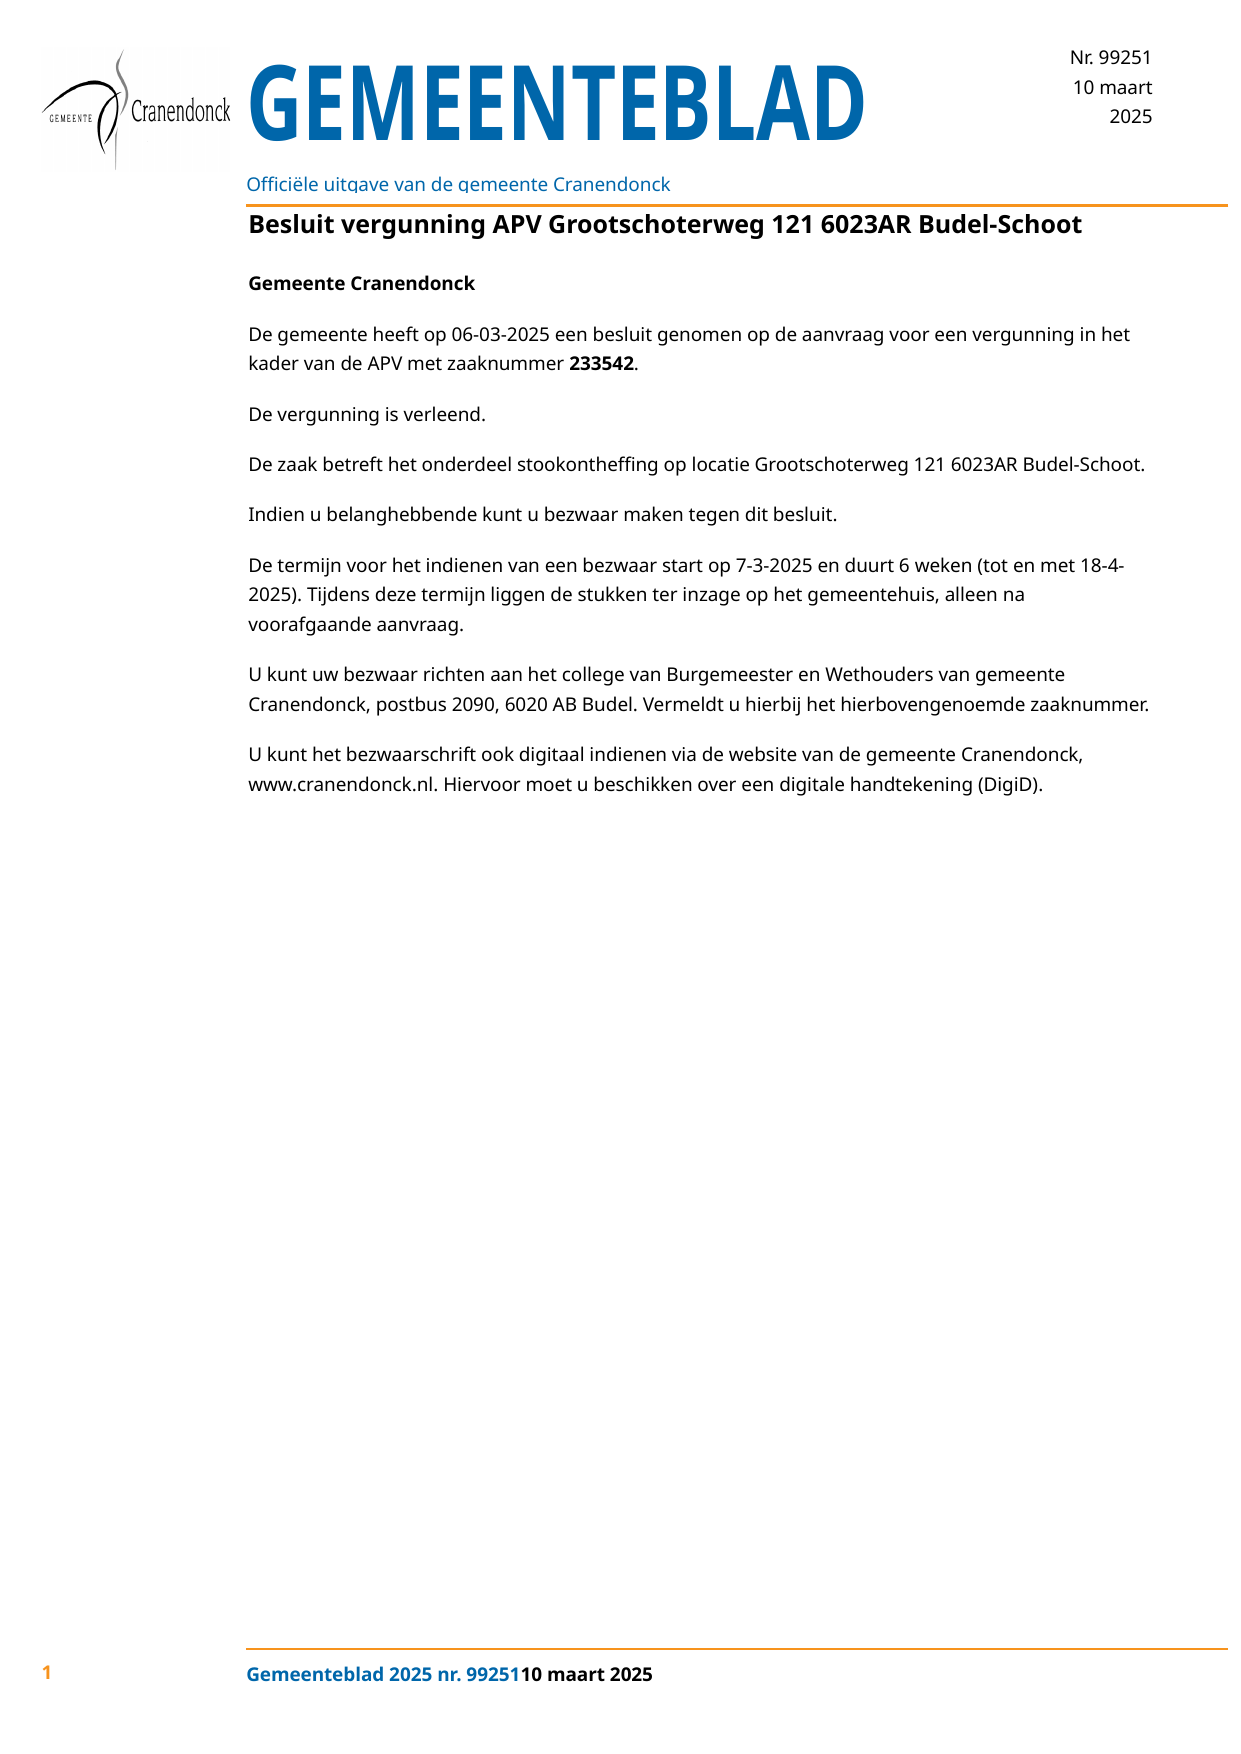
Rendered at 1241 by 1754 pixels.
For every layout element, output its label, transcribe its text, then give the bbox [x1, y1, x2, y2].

text U kunt uw bezwaar richten aan het college van Burgemeester en Wethouders van gemeente Cranendonck, postbus 2090, 6020 AB Budel. Vermeldt u hierbij het hierbovengenoemde zaaknummer. [248, 662, 1152, 717]
text Besluit vergunning APV Grootschoterweg 121 6023AR Budel-Schoot [248, 207, 1152, 241]
picture [41, 47, 231, 172]
text De gemeente heeft op 06-03-2025 een besluit genomen op de aanvraag voor een vergunning in het kader van de APV met zaaknummer 233542. [248, 321, 1152, 376]
text De termijn voor het indienen van een bezwaar start op 7-3-2025 en duurt 6 weken (tot en met 18-4-2025). Tijdens deze termijn liggen de stukken ter inzage op het gemeentehuis, alleen na voorafgaande aanvraag. [248, 552, 1152, 637]
text U kunt het bezwaarschrift ook digitaal indienen via de website van de gemeente Cranendonck, www.cranendonck.nl. Hiervoor moet u beschikken over een digitale handtekening (DigiD). [248, 742, 1152, 797]
text Indien u belanghebbende kunt u bezwaar maken tegen dit besluit. [248, 502, 1152, 527]
text De vergunning is verleend. [248, 401, 1152, 426]
text De zaak betreft het onderdeel stookontheffing op locatie Grootschoterweg 121 6023AR Budel-Schoot. [248, 451, 1152, 477]
text Gemeente Cranendonck [248, 270, 1152, 296]
